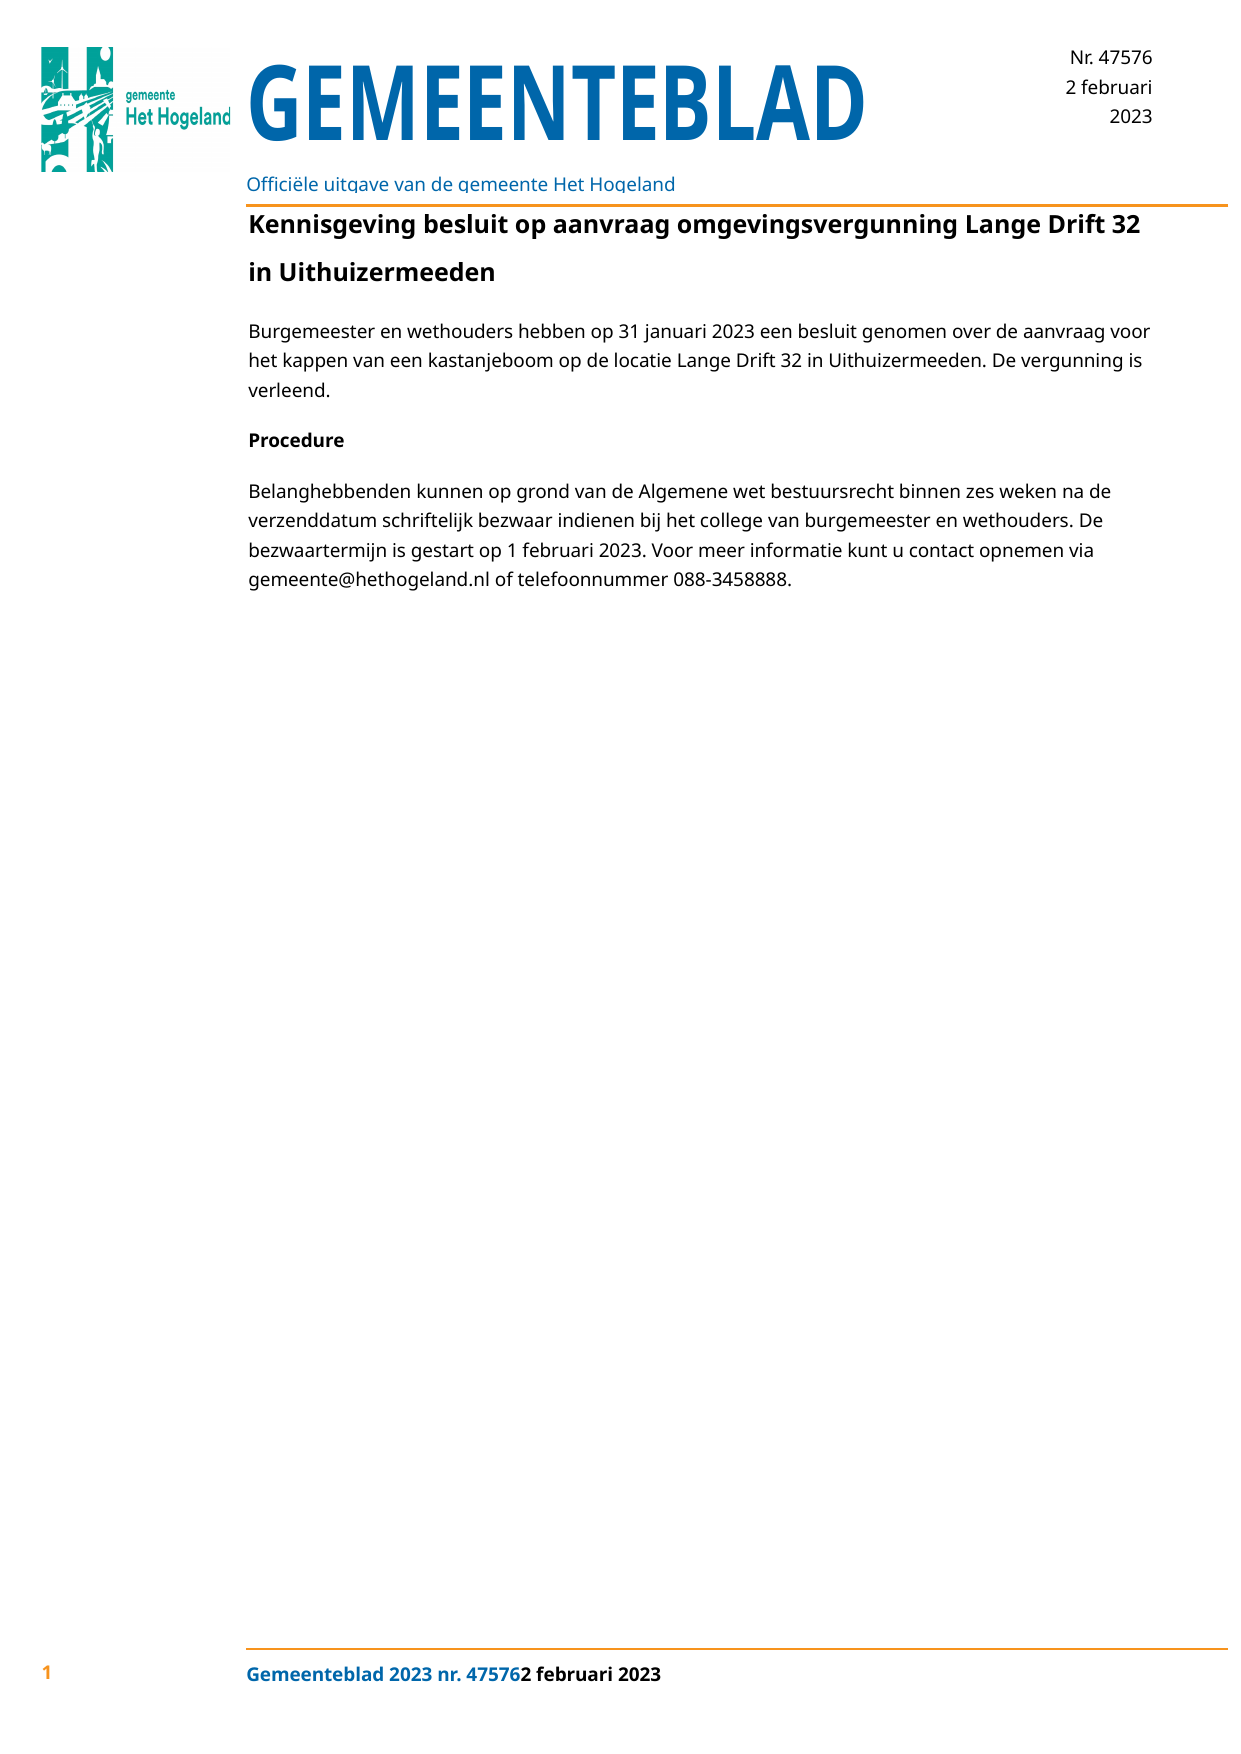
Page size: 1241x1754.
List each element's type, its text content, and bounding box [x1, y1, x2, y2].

text Procedure [248, 427, 1152, 453]
text Burgemeester en wethouders hebben op 31 januari 2023 een besluit genomen over de aanvraag voor het kappen van een kastanjeboom op de locatie Lange Drift 32 in Uithuizermeeden. De vergunning is verleend. [248, 318, 1152, 403]
text Kennisgeving besluit op aanvraag omgevingsvergunning Lange Drift 32 in Uithuizermeeden [248, 207, 1152, 288]
text Belanghebbenden kunnen op grond van de Algemene wet bestuursrecht binnen zes weken na de verzenddatum schriftelijk bezwaar indienen bij het college van burgemeester en wethouders. De bezwaartermijn is gestart op 1 februari 2023. Voor meer informatie kunt u contact opnemen via gemeente@hethogeland.nl of telefoonnummer 088-3458888. [248, 478, 1152, 592]
picture [41, 47, 231, 172]
